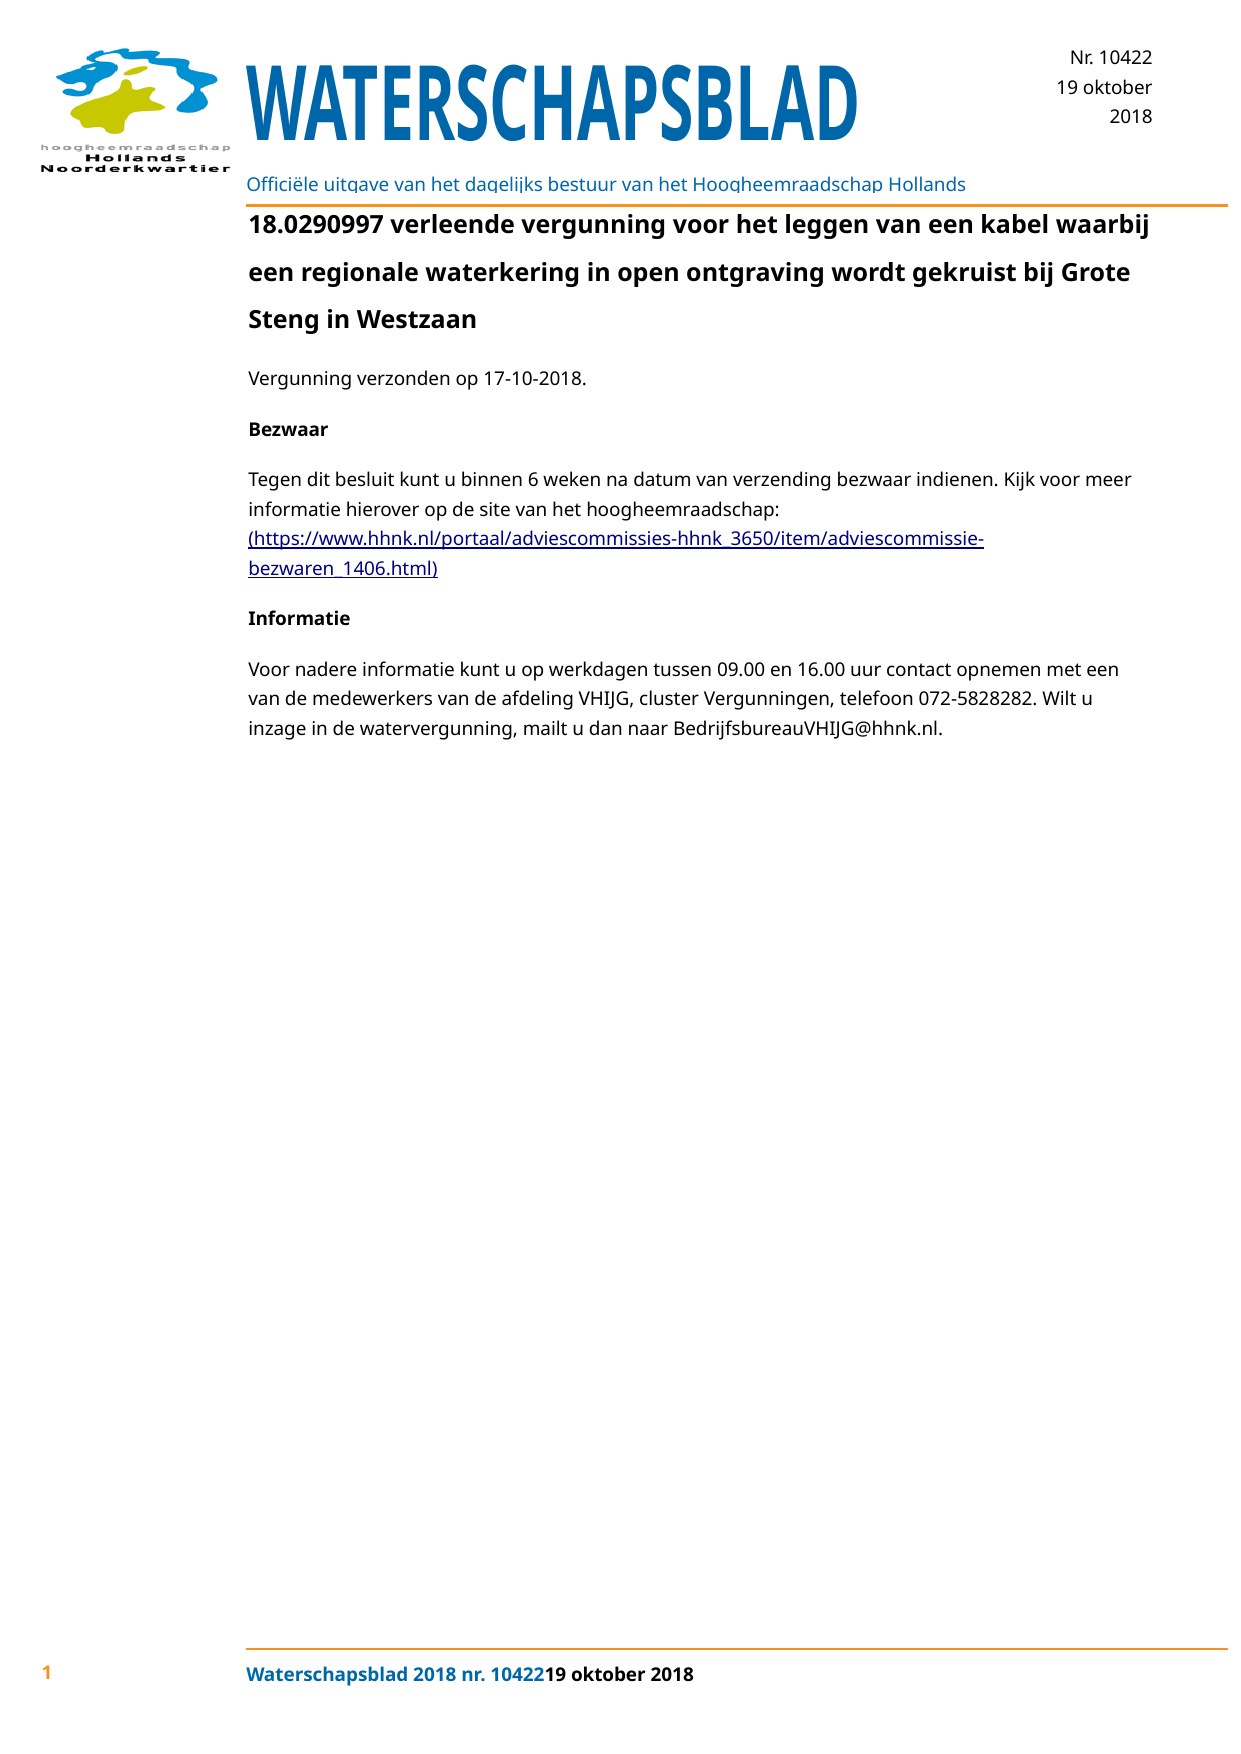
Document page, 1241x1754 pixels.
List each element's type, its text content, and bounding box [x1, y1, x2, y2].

text Voor nadere informatie kunt u op werkdagen tussen 09.00 en 16.00 uur contact opnemen met een van de medewerkers van de afdeling VHIJG, cluster Vergunningen, telefoon 072-5828282. Wilt u inzage in de watervergunning, mailt u dan naar BedrijfsbureauVHIJG@hhnk.nl. [248, 656, 1152, 741]
text Bezwaar [248, 416, 1152, 442]
text Informatie [248, 606, 1152, 631]
text Tegen dit besluit kunt u binnen 6 weken na datum van verzending bezwaar indienen. Kijk voor meer informatie hierover op de site van het hoogheemraadschap: (https://www.hhnk.nl/portaal/adviescommissies-hhnk_3650/item/adviescommissie-bezwaren_1406.html) [248, 466, 1152, 581]
text 18.0290997 verleende vergunning voor het leggen van een kabel waarbij een regionale waterkering in open ontgraving wordt gekruist bij Grote Steng in Westzaan [248, 207, 1152, 336]
picture [41, 47, 231, 172]
text Vergunning verzonden op 17-10-2018. [248, 366, 1152, 391]
